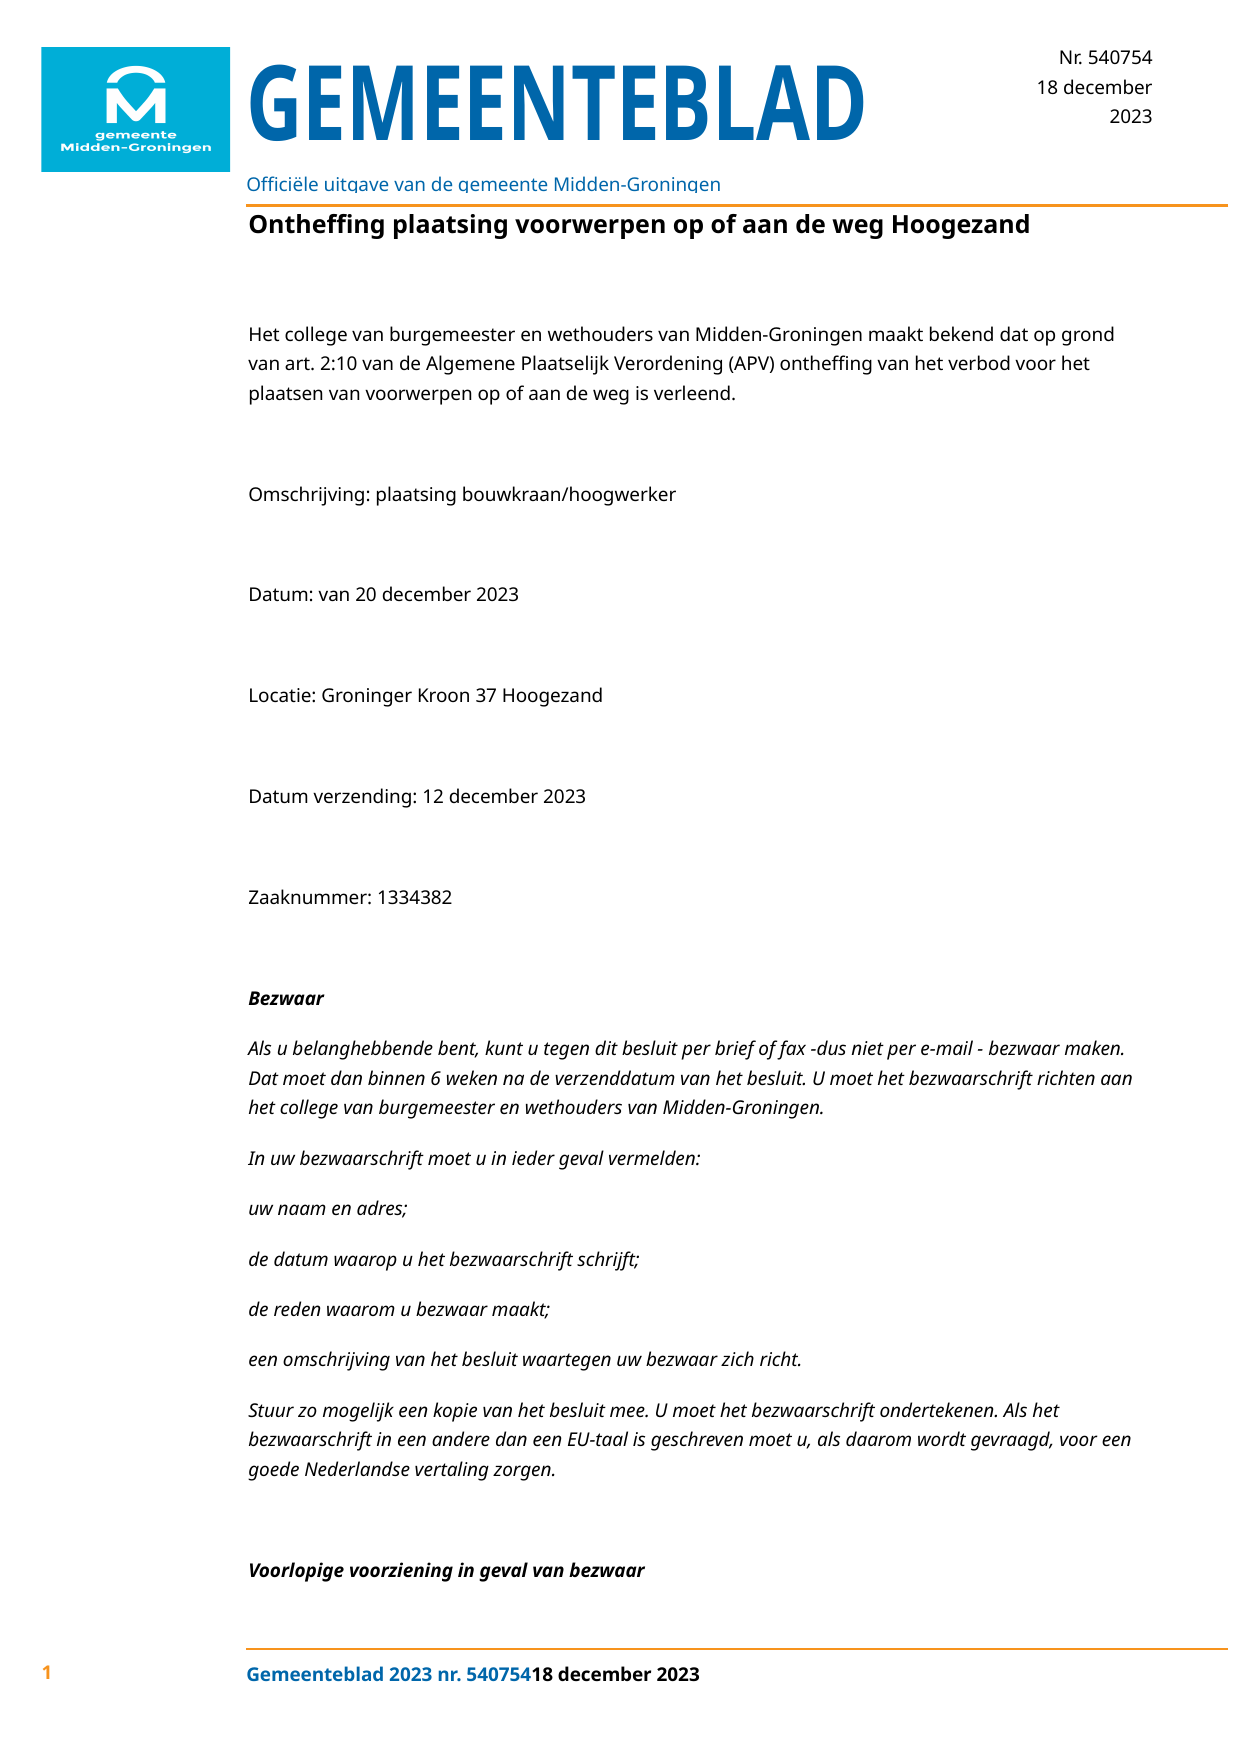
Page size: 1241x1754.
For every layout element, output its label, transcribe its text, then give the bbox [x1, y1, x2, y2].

text Datum verzending: 12 december 2023 [248, 783, 1152, 809]
text de datum waarop u het bezwaarschrift schrijft; [248, 1246, 1152, 1271]
picture [184, 146, 190, 153]
text Stuur zo mogelijk een kopie van het besluit mee. U moet het bezwaarschrift ondertekenen. Als het bezwaarschrift in een andere dan een EU-taal is geschreven moet u, als daarom wordt gevraagd, voor een goede Nederlandse vertaling zorgen. [248, 1397, 1152, 1482]
text Als u belanghebbende bent, kunt u tegen dit besluit per brief of fax -dus niet per e-mail - bezwaar maken. Dat moet dan binnen 6 weken na de verzenddatum van het besluit. U moet het bezwaarschrift richten aan het college van burgemeester en wethouders van Midden-Groningen. [248, 1035, 1152, 1120]
picture [107, 89, 165, 122]
picture [108, 66, 164, 82]
text uw naam en adres; [248, 1195, 1152, 1221]
text Omschrijving: plaatsing bouwkraan/hoogwerker [248, 481, 1152, 506]
text de reden waarom u bezwaar maakt; [248, 1296, 1152, 1322]
text Bezwaar [248, 985, 1152, 1011]
text Zaaknummer: 1334382 [248, 884, 1152, 910]
text Voorlopige voorziening in geval van bezwaar [248, 1557, 1152, 1583]
text Ontheffing plaatsing voorwerpen op of aan de weg Hoogezand [248, 207, 1152, 241]
text Locatie: Groninger Kroon 37 Hoogezand [248, 682, 1152, 708]
text een omschrijving van het besluit waartegen uw bezwaar zich richt. [248, 1347, 1152, 1372]
text Datum: van 20 december 2023 [248, 582, 1152, 607]
text In uw bezwaarschrift moet u in ieder geval vermelden: [248, 1145, 1152, 1171]
text Het college van burgemeester en wethouders van Midden-Groningen maakt bekend dat op grond van art. 2:10 van de Algemene Plaatselijk Verordening (APV) ontheffing van het verbod voor het plaatsen van voorwerpen op of aan de weg is verleend. [248, 321, 1152, 406]
